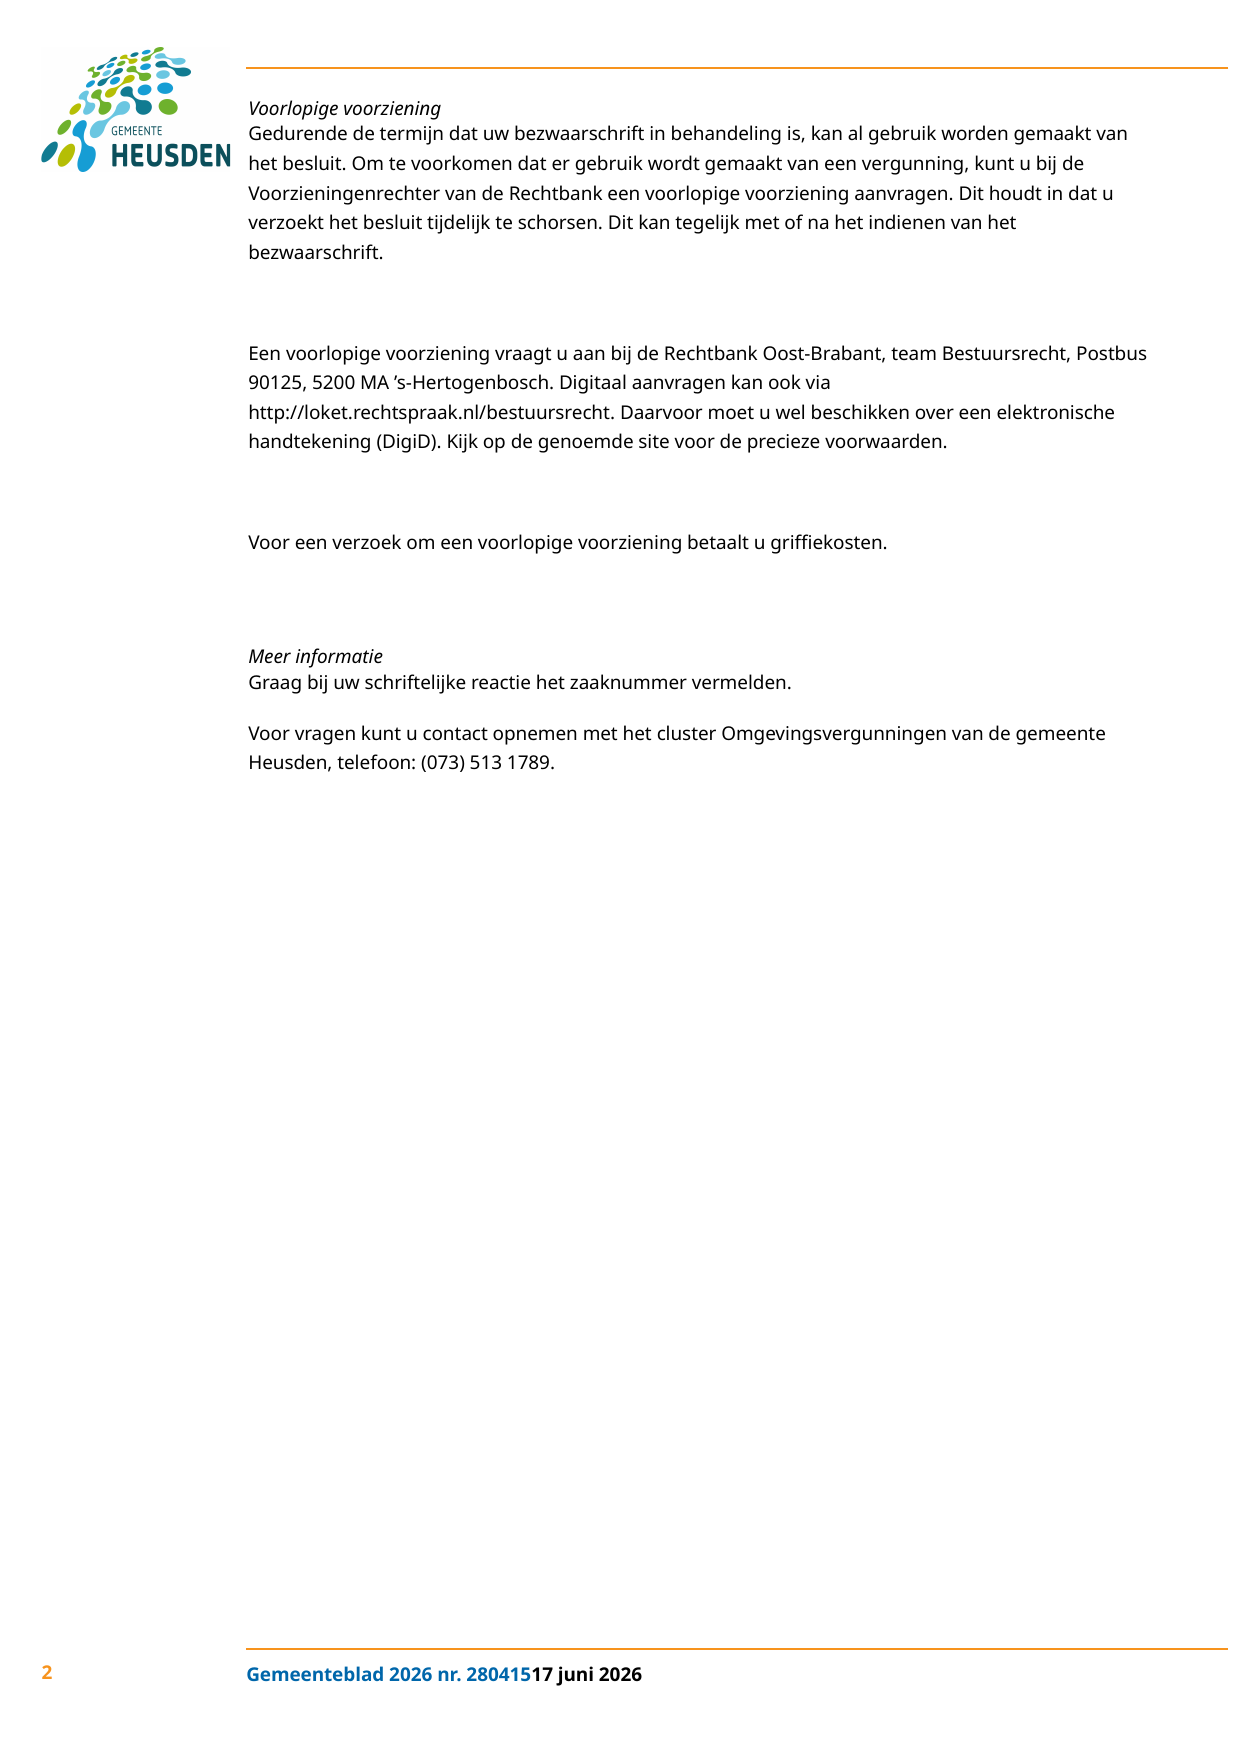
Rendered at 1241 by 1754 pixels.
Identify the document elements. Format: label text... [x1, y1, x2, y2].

picture [41, 47, 231, 172]
text Graag bij uw schriftelijke reactie het zaaknummer vermelden. [248, 669, 1152, 695]
text Meer informatie [248, 644, 1152, 669]
text Een voorlopige voorziening vraagt u aan bij de Rechtbank Oost-Brabant, team Bestuursrecht, Postbus 90125, 5200 MA ’s-Hertogenbosch. Digitaal aanvragen kan ook via http://loket.rechtspraak.nl/bestuursrecht. Daarvoor moet u wel beschikken over een elektronische handtekening (DigiD). Kijk op de genoemde site voor de precieze voorwaarden. [248, 340, 1152, 454]
text Gedurende de termijn dat uw bezwaarschrift in behandeling is, kan al gebruik worden gemaakt van het besluit. Om te voorkomen dat er gebruik wordt gemaakt van een vergunning, kunt u bij de Voorzieningenrechter van de Rechtbank een voorlopige voorziening aanvragen. Dit houdt in dat u verzoekt het besluit tijdelijk te schorsen. Dit kan tegelijk met of na het indienen van het bezwaarschrift. [248, 121, 1152, 264]
text Voorlopige voorziening [248, 95, 1152, 121]
text Voor vragen kunt u contact opnemen met het cluster Omgevingsvergunningen van de gemeente Heusden, telefoon: (073) 513 1789. [248, 720, 1152, 775]
text Voor een verzoek om een voorlopige voorziening betaalt u griffiekosten. [248, 529, 1152, 555]
